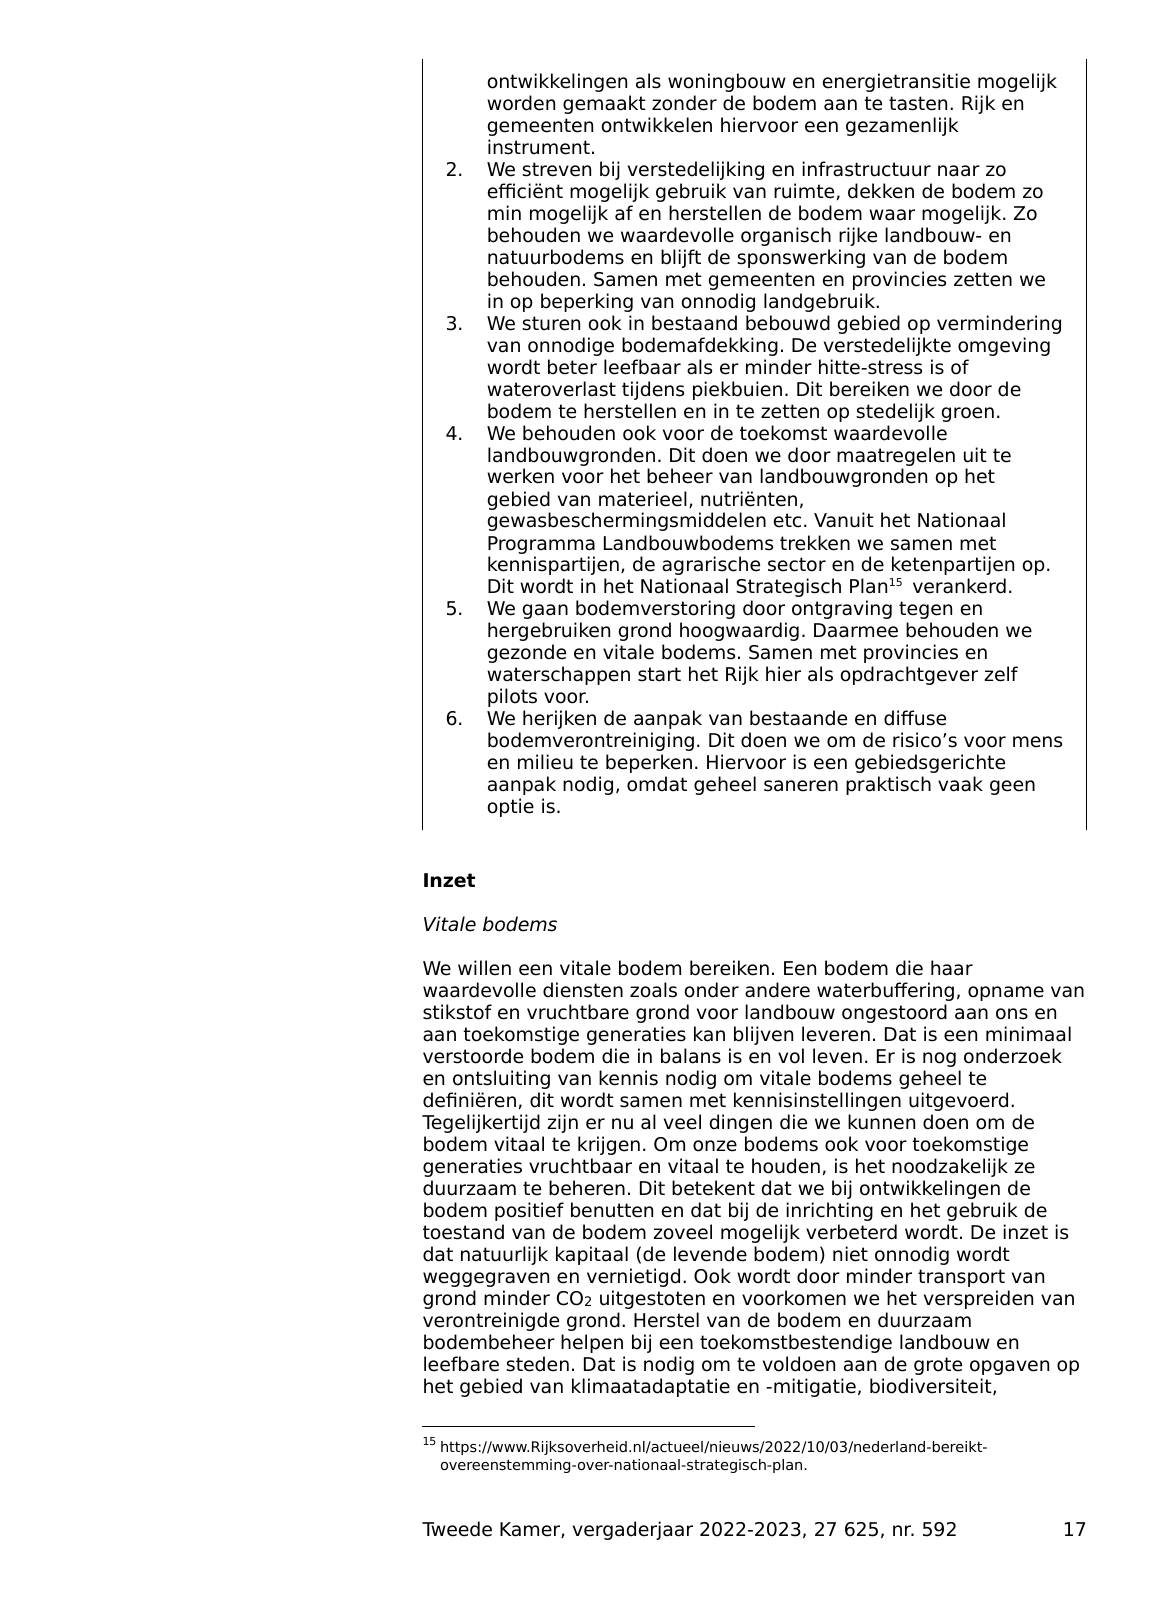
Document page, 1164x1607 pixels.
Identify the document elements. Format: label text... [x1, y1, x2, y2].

subtitle Vitale bodems [422, 914, 1087, 936]
table_header ontwikkelingen als woningbouw en energietransitie mogelijk worden gemaakt zonder de bodem aan te tasten. Rijk en gemeenten ontwikkelen hiervoor een gezamenlijk instrument. 2. We streven bij verstedelijking en infrastructuur naar zo efficiënt mogelijk gebruik van ruimte, dekken de bodem zo min mogelijk af en herstellen de bodem waar mogelijk. Zo behouden we waardevolle organisch rijke landbouw- en natuurbodems en blijft de sponswerking van de bodem behouden. Samen met gemeenten en provincies zetten we in op beperking van onnodig landgebruik. 3. We sturen ook in bestaand bebouwd gebied op vermindering van onnodige bodemafdekking. De verstedelijkte omgeving wordt beter leefbaar als er minder hitte-stress is of wateroverlast tijdens piekbuien. Dit bereiken we door de bodem te herstellen en in te zetten op stedelijk groen. 4. We behouden ook voor de toekomst waardevolle landbouwgronden. Dit doen we door maatregelen uit te werken voor het beheer van landbouwgronden op het gebied van materieel, nutriënten, gewasbeschermingsmiddelen etc. Vanuit het Nationaal Programma Landbouwbodems trekken we samen met kennispartijen, de agrarische sector en de ketenpartijen op. Dit wordt in het Nationaal Strategisch Plan verankerd. 5. We gaan bodemverstoring door ontgraving tegen en hergebruiken grond hoogwaardig. Daarmee behouden we gezonde en vitale bodems. Samen met provincies en waterschappen start het Rijk hier als opdrachtgever zelf pilots voor. 6. We herijken de aanpak van bestaande en diffuse bodemverontreiniging. Dit doen we om de risico’s voor mens en milieu te beperken. Hiervoor is een gebiedsgerichte aanpak nodig, omdat geheel saneren praktisch vaak geen optie is. [423, 59, 1086, 830]
text We willen een vitale bodem bereiken. Een bodem die haar waardevolle diensten zoals onder andere waterbuffering, opname van stikstof en vruchtbare grond voor landbouw ongestoord aan ons en aan toekomstige generaties kan blijven leveren. Dat is een minimaal verstoorde bodem die in balans is en vol leven. Er is nog onderzoek en ontsluiting van kennis nodig om vitale bodems geheel te definiëren, dit wordt samen met kennisinstellingen uitgevoerd. Tegelijkertijd zijn er nu al veel dingen die we kunnen doen om de bodem vitaal te krijgen. Om onze bodems ook voor toekomstige generaties vruchtbaar en vitaal te houden, is het noodzakelijk ze duurzaam te beheren. Dit betekent dat we bij ontwikkelingen de bodem positief benutten en dat bij de inrichting en het gebruik de toestand van de bodem zoveel mogelijk verbeterd wordt. De inzet is dat natuurlijk kapitaal (de levende bodem) niet onnodig wordt weggegraven en vernietigd. Ook wordt door minder transport van grond minder CO2 uitgestoten en voorkomen we het verspreiden van verontreinigde grond. Herstel van de bodem en duurzaam bodembeheer helpen bij een toekomstbestendige landbouw en leefbare steden. Dat is nodig om te voldoen aan de grote opgaven op het gebied van klimaatadaptatie en -mitigatie, biodiversiteit, [422, 958, 1087, 1398]
subtitle Inzet [422, 870, 1087, 892]
